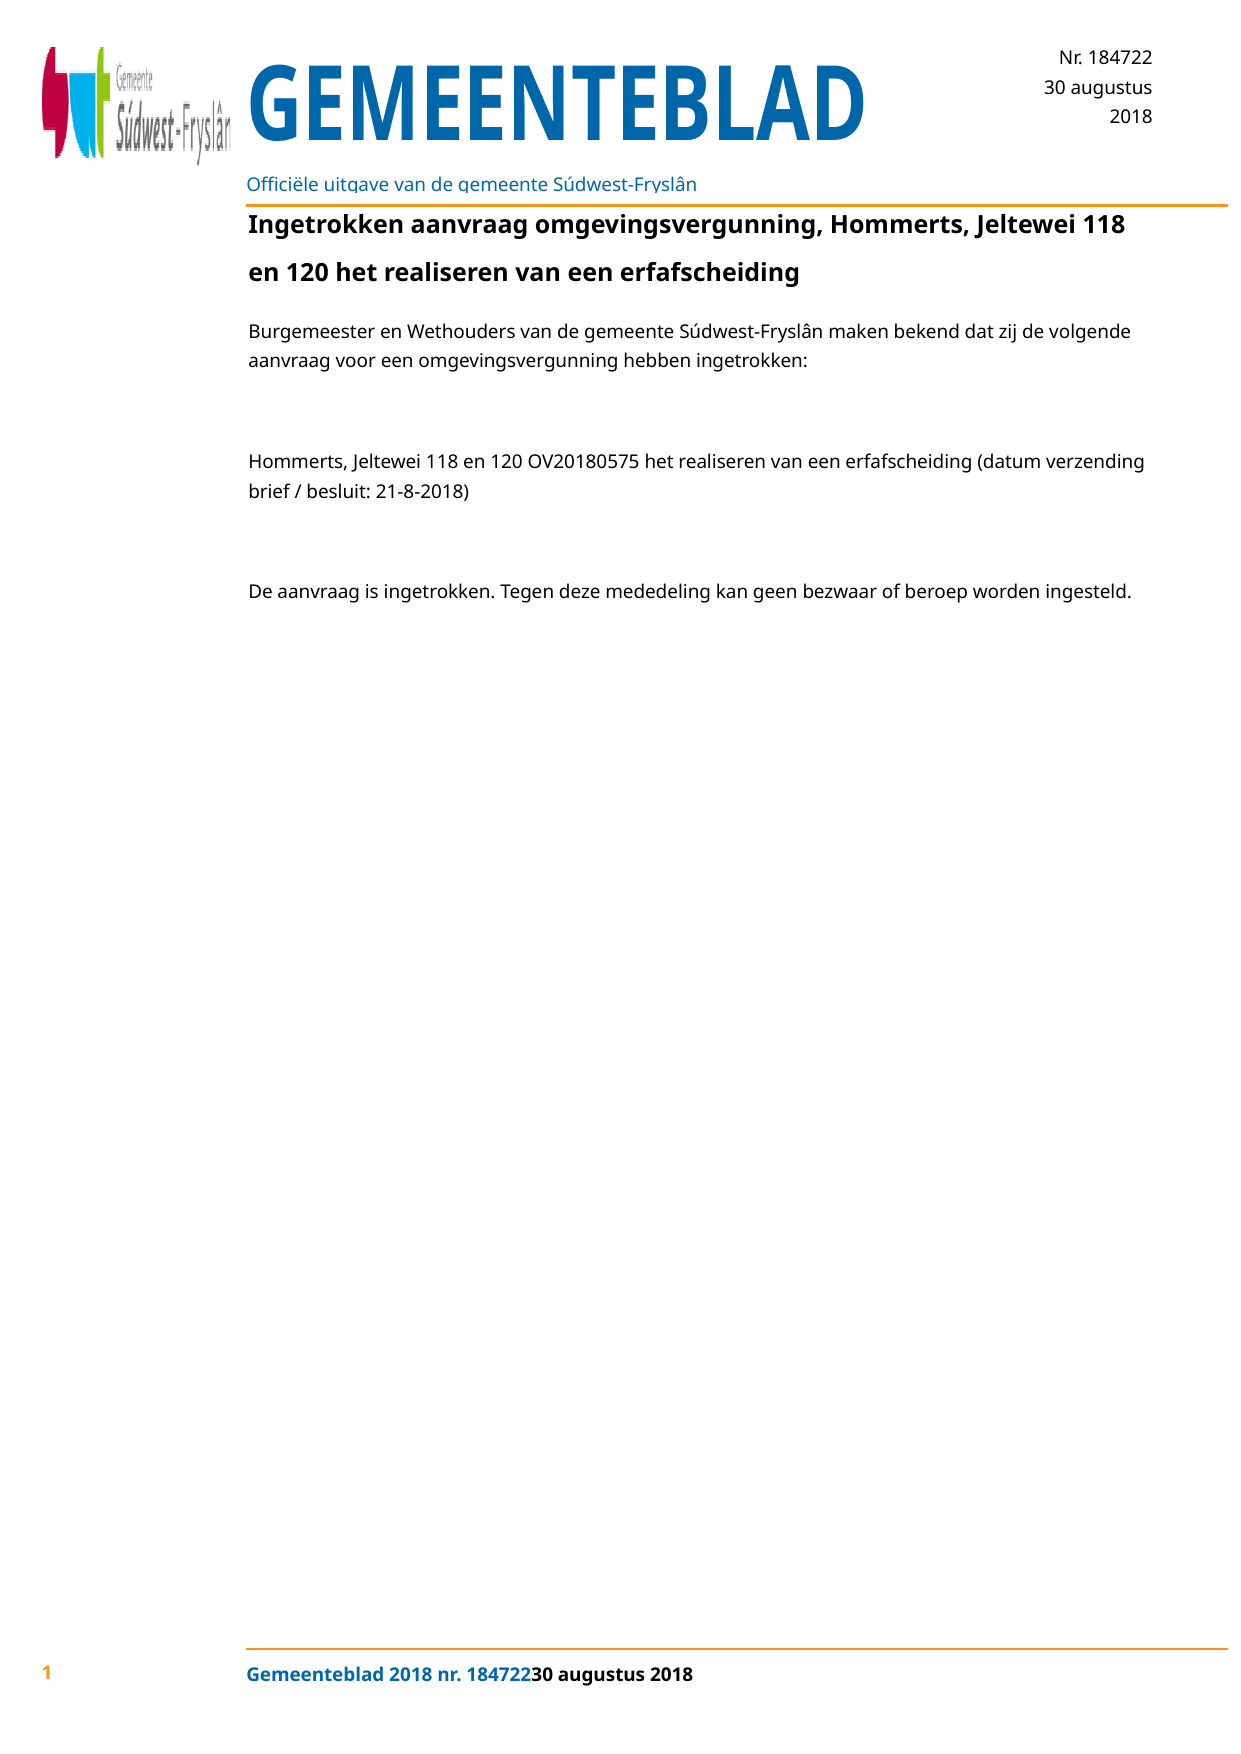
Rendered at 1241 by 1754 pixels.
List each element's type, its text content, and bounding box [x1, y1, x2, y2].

picture [41, 47, 231, 172]
text Hommerts, Jeltewei 118 en 120 OV20180575 het realiseren van een erfafscheiding (datum verzending brief / besluit: 21-8-2018) [248, 448, 1152, 504]
text De aanvraag is ingetrokken. Tegen deze mededeling kan geen bezwaar of beroep worden ingesteld. [248, 579, 1152, 604]
text Ingetrokken aanvraag omgevingsvergunning, Hommerts, Jeltewei 118 en 120 het realiseren van een erfafscheiding [248, 207, 1152, 288]
text Burgemeester en Wethouders van de gemeente Súdwest-Fryslân maken bekend dat zij de volgende aanvraag voor een omgevingsvergunning hebben ingetrokken: [248, 318, 1152, 373]
